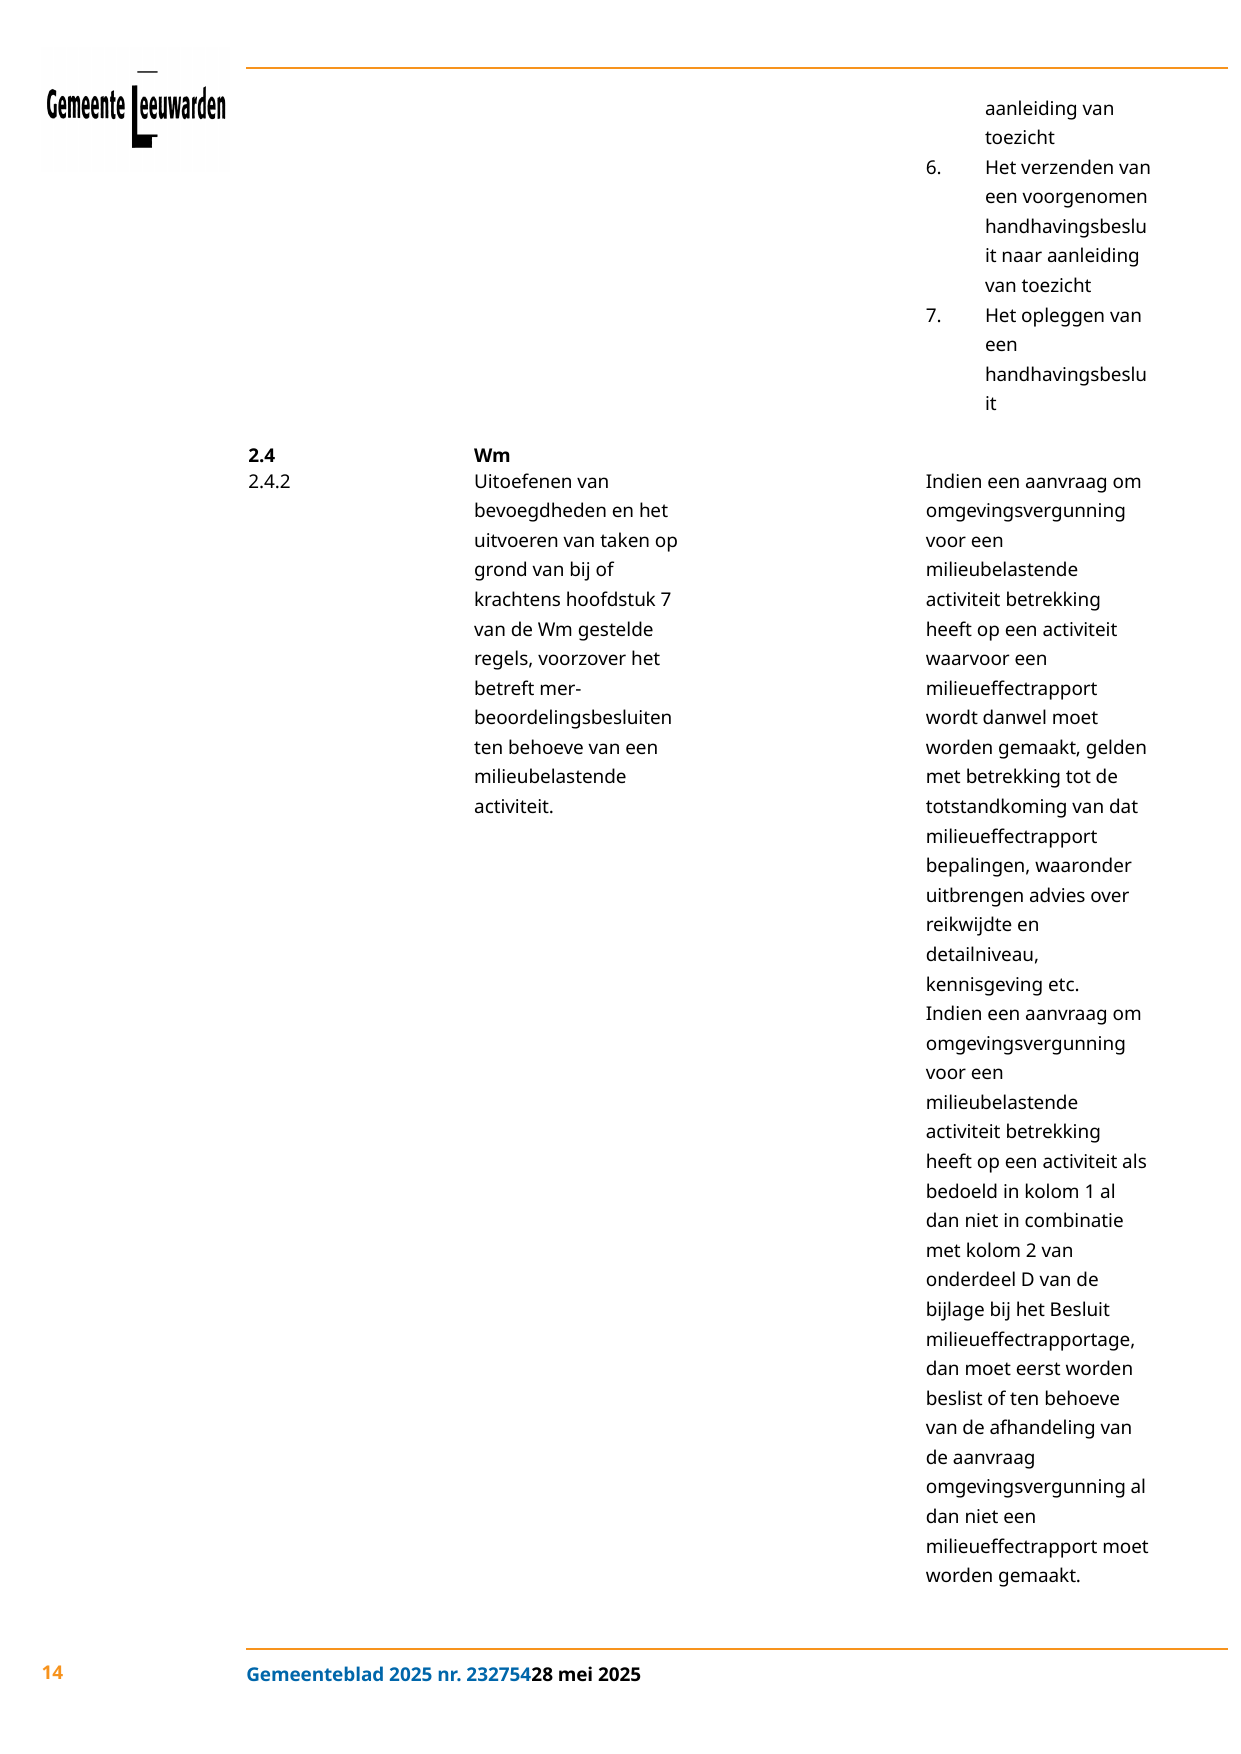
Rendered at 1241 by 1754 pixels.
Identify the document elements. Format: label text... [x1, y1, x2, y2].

table_cell 2.4 [248, 442, 474, 468]
table_cell [474, 416, 700, 442]
table_cell [248, 416, 474, 442]
table_cell Indien een aanvraag om omgevingsvergunning voor een milieubelastende activiteit betrekking heeft op een activiteit waarvoor een milieueffectrapport wordt danwel moet worden gemaakt, gelden met betrekking tot de totstandkoming van dat milieueffectrapport bepalingen, waaronder uitbrengen advies over reikwijdte en detailniveau, kennisgeving etc. Indien een aanvraag om omgevingsvergunning voor een milieubelastende activiteit betrekking heeft op een activiteit als bedoeld in kolom 1 al dan niet in combinatie met kolom 2 van onderdeel D van de bijlage bij het Besluit milieueffectrapportage, dan moet eerst worden beslist of ten behoeve van de afhandeling van de aanvraag omgevingsvergunning al dan niet een milieueffectrapport moet worden gemaakt. [926, 468, 1152, 1588]
table_cell [700, 95, 926, 416]
table_cell [474, 95, 700, 416]
picture [41, 47, 231, 172]
table_cell Wm [474, 442, 700, 468]
table_cell [926, 416, 1152, 442]
table_cell [700, 442, 926, 468]
table_cell aanleiding van toezicht Het verzenden van een voorgenomen handhavingsbesluit naar aanleiding van toezicht Het opleggen van een handhavingsbesluit [926, 95, 1152, 416]
table_cell [700, 416, 926, 442]
table_cell [926, 442, 1152, 468]
table_cell [248, 95, 474, 416]
table_cell 2.4.2 [248, 468, 474, 1588]
table_cell Uitoefenen van bevoegdheden en het uitvoeren van taken op grond van bij of krachtens hoofdstuk 7 van de Wm gestelde regels, voorzover het betreft mer-beoordelingsbesluiten ten behoeve van een milieubelastende activiteit. [474, 468, 700, 1588]
table_cell [700, 468, 926, 1588]
